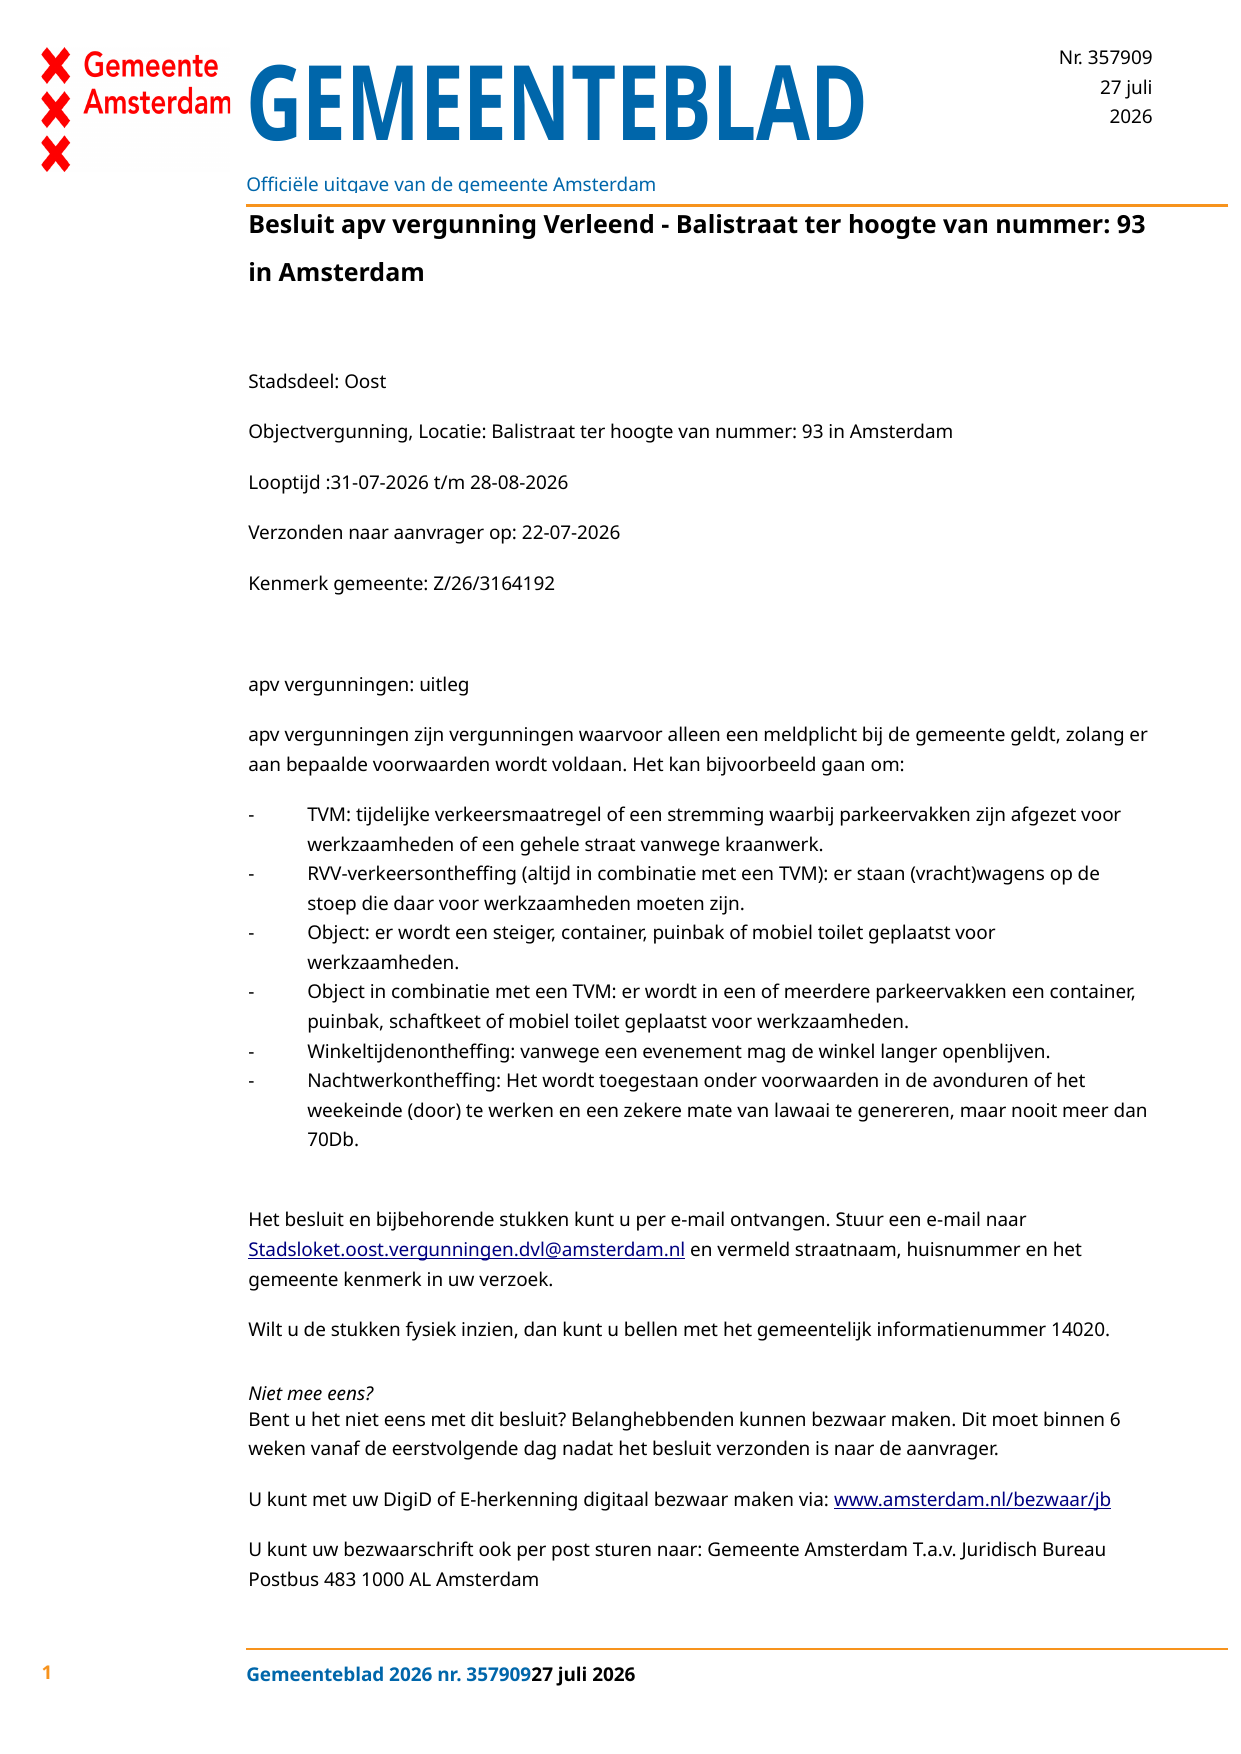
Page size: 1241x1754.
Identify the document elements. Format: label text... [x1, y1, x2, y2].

list Object in combinatie met een TVM: er wordt in een of meerdere parkeervakken een container, puinbak, schaftkeet of mobiel toilet geplaatst voor werkzaamheden. [248, 979, 1152, 1034]
text Stadsdeel: Oost [248, 368, 1152, 394]
text Besluit apv vergunning Verleend - Balistraat ter hoogte van nummer: 93 in Amsterdam [248, 207, 1152, 288]
text U kunt uw bezwaarschrift ook per post sturen naar: Gemeente Amsterdam T.a.v. Juridisch Bureau Postbus 483 1000 AL Amsterdam [248, 1536, 1152, 1592]
text Niet mee eens? [248, 1380, 1152, 1406]
text Wilt u de stukken fysiek inzien, dan kunt u bellen met het gemeentelijk informatienummer 14020. [248, 1316, 1152, 1342]
text Looptijd :31-07-2026 t/m 28-08-2026 [248, 469, 1152, 495]
text Bent u het niet eens met dit besluit? Belanghebbenden kunnen bezwaar maken. Dit moet binnen 6 weken vanaf de eerstvolgende dag nadat het besluit verzonden is naar de aanvrager. [248, 1406, 1152, 1461]
text Verzonden naar aanvrager op: 22-07-2026 [248, 519, 1152, 545]
text U kunt met uw DigiD of E-herkenning digitaal bezwaar maken via: www.amsterdam.nl/bezwaar/jb [248, 1486, 1152, 1512]
text apv vergunningen zijn vergunningen waarvoor alleen een meldplicht bij de gemeente geldt, zolang er aan bepaalde voorwaarden wordt voldaan. Het kan bijvoorbeeld gaan om: [248, 721, 1152, 777]
text Kenmerk gemeente: Z/26/3164192 [248, 570, 1152, 596]
text Het besluit en bijbehorende stukken kunt u per e-mail ontvangen. Stuur een e-mail naar Stadsloket.oost.vergunningen.dvl@amsterdam.nl en vermeld straatnaam, huisnummer en het gemeente kenmerk in uw verzoek. [248, 1207, 1152, 1292]
list Object: er wordt een steiger, container, puinbak of mobiel toilet geplaatst voor werkzaamheden. [248, 919, 1152, 975]
picture [41, 47, 231, 172]
text apv vergunningen: uitleg [248, 671, 1152, 697]
list Nachtwerkontheffing: Het wordt toegestaan onder voorwaarden in de avonduren of het weekeinde (door) te werken en een zekere mate van lawaai te genereren, maar nooit meer dan 70Db. [248, 1067, 1152, 1152]
list RVV-verkeersontheffing (altijd in combinatie met een TVM): er staan (vracht)wagens op de stoep die daar voor werkzaamheden moeten zijn. [248, 860, 1152, 916]
text Objectvergunning, Locatie: Balistraat ter hoogte van nummer: 93 in Amsterdam [248, 419, 1152, 444]
list Winkeltijdenontheffing: vanwege een evenement mag de winkel langer openblijven. [248, 1038, 1152, 1064]
list TVM: tijdelijke verkeersmaatregel of een stremming waarbij parkeervakken zijn afgezet voor werkzaamheden of een gehele straat vanwege kraanwerk. [248, 801, 1152, 857]
